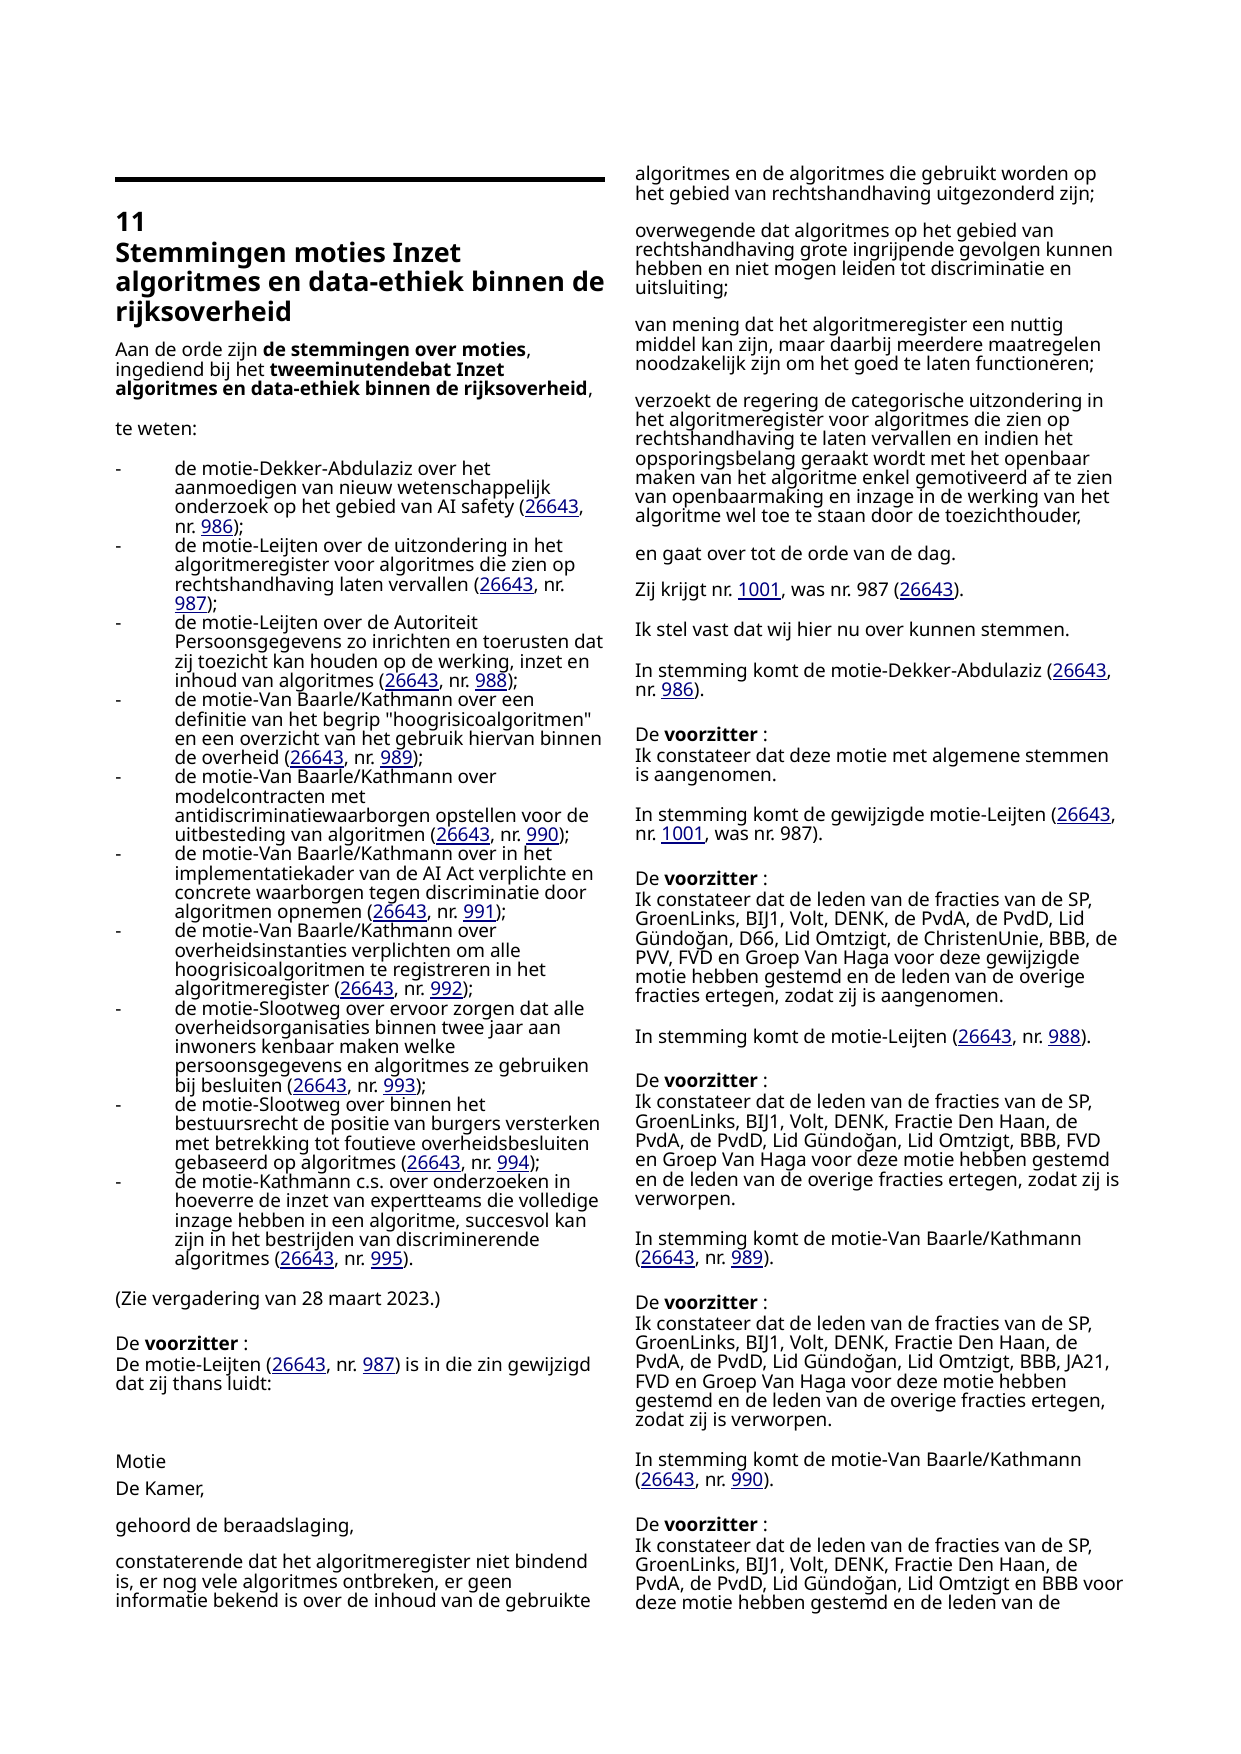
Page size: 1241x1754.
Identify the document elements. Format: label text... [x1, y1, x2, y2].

list de motie-Slootweg over ervoor zorgen dat alle overheidsorganisaties binnen twee jaar aan inwoners kenbaar maken welke persoonsgegevens en algoritmes ze gebruiken bij besluiten (26643, nr. 993); [115, 999, 605, 1096]
list de motie-Van Baarle/Kathmann over in het implementatiekader van de AI Act verplichte en concrete waarborgen tegen discriminatie door algoritmen opnemen (26643, nr. 991); [115, 845, 605, 922]
text Ik constateer dat de leden van de fracties van de SP, GroenLinks, BIJ1, Volt, DENK, de PvdA, de PvdD, Lid Gündoğan, D66, Lid Omtzigt, de ChristenUnie, BBB, de PVV, FVD en Groep Van Haga voor deze gewijzigde motie hebben gestemd en de leden van de overige fracties ertegen, zodat zij is aangenomen. [635, 891, 1125, 1007]
text In stemming komt de motie-Leijten (26643, nr. 988). [635, 1028, 1125, 1047]
text te weten: [115, 420, 605, 439]
text In stemming komt de gewijzigde motie-Leijten (26643, nr. 1001, was nr. 987). [635, 806, 1125, 844]
text Motie [115, 1448, 605, 1474]
text algoritmes en de algoritmes die gebruikt worden op het gebied van rechtshandhaving uitgezonderd zijn; [635, 165, 1125, 204]
text In stemming komt de motie-Van Baarle/Kathmann (26643, nr. 990). [635, 1451, 1125, 1490]
text gehoord de beraadslaging, [115, 1517, 605, 1536]
text In stemming komt de motie-Dekker-Abdulaziz (26643, nr. 986). [635, 662, 1125, 700]
text Zij krijgt nr. 1001, was nr. 987 (26643). [635, 581, 1125, 601]
text (Zie vergadering van 28 maart 2023.) [115, 1290, 605, 1309]
text De voorzitter : [635, 865, 1125, 891]
list de motie-Slootweg over binnen het bestuursrecht de positie van burgers versterken met betrekking tot foutieve overheidsbesluiten gebaseerd op algoritmes (26643, nr. 994); [115, 1096, 605, 1173]
text en gaat over tot de orde van de dag. [635, 544, 1125, 564]
text overwegende dat algoritmes op het gebied van rechtshandhaving grote ingrijpende gevolgen kunnen hebben en niet mogen leiden tot discriminatie en uitsluiting; [635, 222, 1125, 299]
text De voorzitter : [635, 1068, 1125, 1093]
text De voorzitter : [635, 1511, 1125, 1537]
list de motie-Dekker-Abdulaziz over het aanmoedigen van nieuw wetenschappelijk onderzoek op het gebied van AI safety (26643, nr. 986); [115, 460, 605, 537]
text In stemming komt de motie-Van Baarle/Kathmann (26643, nr. 989). [635, 1230, 1125, 1268]
text De voorzitter : [115, 1330, 605, 1356]
text Aan de orde zijn de stemmingen over moties, ingediend bij het tweeminutendebat Inzet algoritmes en data-ethiek binnen de rijksoverheid, [115, 341, 605, 399]
text Ik constateer dat de leden van de fracties van de SP, GroenLinks, BIJ1, Volt, DENK, Fractie Den Haan, de PvdA, de PvdD, Lid Gündoğan, Lid Omtzigt, BBB, FVD en Groep Van Haga voor deze motie hebben gestemd en de leden van de overige fracties ertegen, zodat zij is verworpen. [635, 1093, 1125, 1209]
text De voorzitter : [635, 1289, 1125, 1315]
list de motie-Van Baarle/Kathmann over overheidsinstanties verplichten om alle hoogrisicoalgoritmen te registreren in het algoritmeregister (26643, nr. 992); [115, 922, 605, 999]
list de motie-Leijten over de Autoriteit Persoonsgegevens zo inrichten en toerusten dat zij toezicht kan houden op de werking, inzet en inhoud van algoritmes (26643, nr. 988); [115, 614, 605, 691]
text De voorzitter : [635, 721, 1125, 747]
text verzoekt de regering de categorische uitzondering in het algoritmeregister voor algoritmes die zien op rechtshandhaving te laten vervallen en indien het opsporingsbelang geraakt wordt met het openbaar maken van het algoritme enkel gemotiveerd af te zien van openbaarmaking en inzage in de werking van het algoritme wel toe te staan door de toezichthouder, [635, 392, 1125, 527]
text Ik stel vast dat wij hier nu over kunnen stemmen. [635, 621, 1125, 641]
text Ik constateer dat de leden van de fracties van de SP, GroenLinks, BIJ1, Volt, DENK, Fractie Den Haan, de PvdA, de PvdD, Lid Gündoğan, Lid Omtzigt, BBB, JA21, FVD en Groep Van Haga voor deze motie hebben gestemd en de leden van de overige fracties ertegen, zodat zij is verworpen. [635, 1315, 1125, 1431]
text Ik constateer dat de leden van de fracties van de SP, GroenLinks, BIJ1, Volt, DENK, Fractie Den Haan, de PvdA, de PvdD, Lid Gündoğan, Lid Omtzigt en BBB voor deze motie hebben gestemd en de leden van de [635, 1537, 1125, 1614]
text Stemmingen moties Inzet algoritmes en data-ethiek binnen de rijksoverheid [115, 239, 605, 341]
text van mening dat het algoritmeregister een nuttig middel kan zijn, maar daarbij meerdere maatregelen noodzakelijk zijn om het goed te laten functioneren; [635, 316, 1125, 374]
text constaterende dat het algoritmeregister niet bindend is, er nog vele algoritmes ontbreken, er geen informatie bekend is over de inhoud van de gebruikte [115, 1553, 605, 1611]
text Ik constateer dat deze motie met algemene stemmen is aangenomen. [635, 747, 1125, 785]
list de motie-Leijten over de uitzondering in het algoritmeregister voor algoritmes die zien op rechtshandhaving laten vervallen (26643, nr. 987); [115, 537, 605, 614]
text De Kamer, [115, 1479, 605, 1499]
text De motie-Leijten (26643, nr. 987) is in die zin gewijzigd dat zij thans luidt: [115, 1356, 605, 1394]
list de motie-Kathmann c.s. over onderzoeken in hoeverre de inzet van expertteams die volledige inzage hebben in een algoritme, succesvol kan zijn in het bestrijden van discriminerende algoritmes (26643, nr. 995). [115, 1173, 605, 1269]
list de motie-Van Baarle/Kathmann over een definitie van het begrip "hoogrisicoalgoritmen" en een overzicht van het gebruik hiervan binnen de overheid (26643, nr. 989); [115, 691, 605, 768]
text 11 [115, 203, 605, 239]
list de motie-Van Baarle/Kathmann over modelcontracten met antidiscriminatiewaarborgen opstellen voor de uitbesteding van algoritmen (26643, nr. 990); [115, 768, 605, 845]
